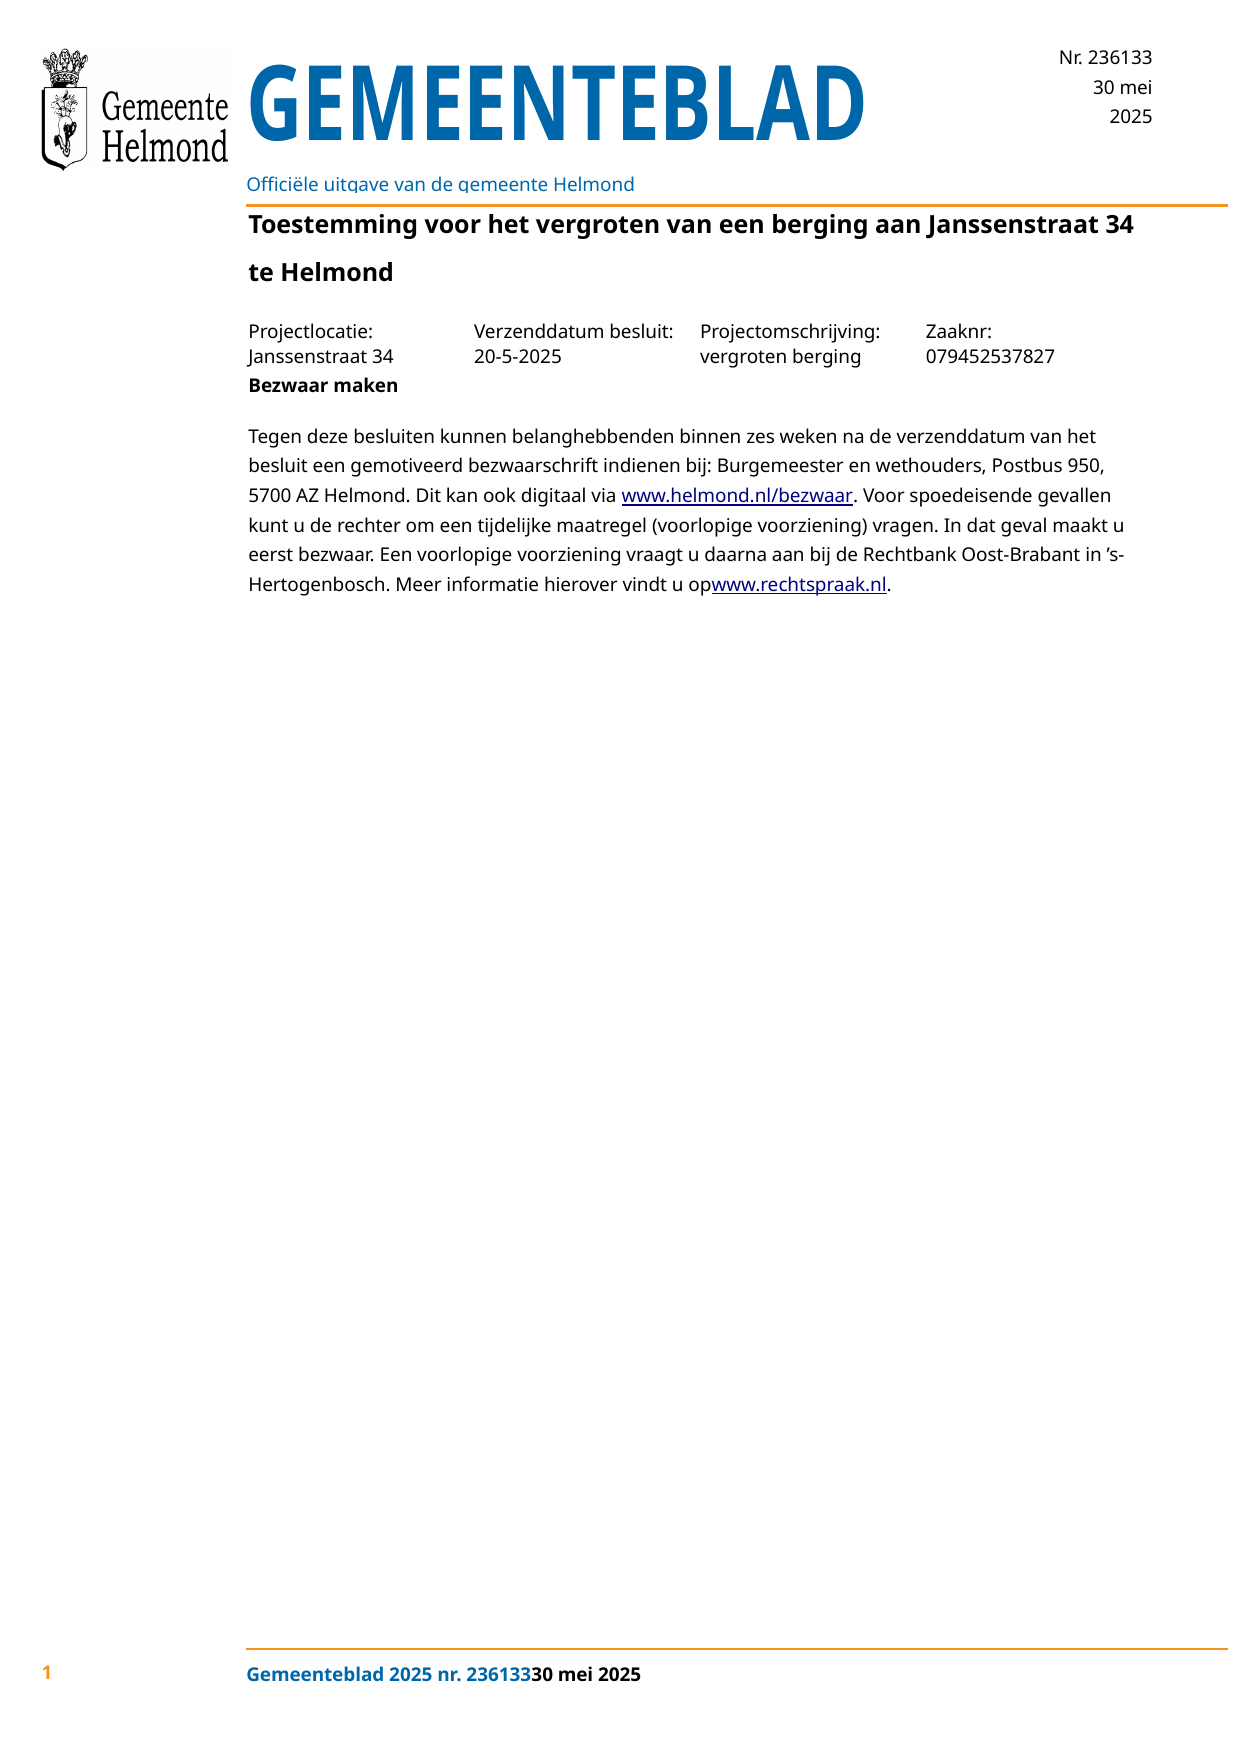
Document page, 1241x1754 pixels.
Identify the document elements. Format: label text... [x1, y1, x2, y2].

table_header Verzenddatum besluit: [474, 318, 700, 344]
table_header Projectlocatie: [248, 318, 474, 344]
table_cell 079452537827 [926, 344, 1152, 369]
table_cell vergroten berging [700, 344, 926, 369]
table_header Zaaknr: [926, 318, 1152, 344]
table_cell Janssenstraat 34 [248, 344, 474, 369]
picture [41, 47, 231, 172]
table_header Projectomschrijving: [700, 318, 926, 344]
text Tegen deze besluiten kunnen belanghebbenden binnen zes weken na de verzenddatum van het besluit een gemotiveerd bezwaarschrift indienen bij: Burgemeester en wethouders, Postbus 950, 5700 AZ Helmond. Dit kan ook digitaal via www.helmond.nl/bezwaar. Voor spoedeisende gevallen kunt u de rechter om een tijdelijke maatregel (voorlopige voorziening) vragen. In dat geval maakt u eerst bezwaar. Een voorlopige voorziening vraagt u daarna aan bij de Rechtbank Oost-Brabant in ’s-Hertogenbosch. Meer informatie hierover vindt u opwww.rechtspraak.nl. [248, 423, 1152, 597]
text Toestemming voor het vergroten van een berging aan Janssenstraat 34 te Helmond [248, 207, 1152, 288]
text Bezwaar maken [248, 373, 1152, 398]
table_cell 20-5-2025 [474, 344, 700, 369]
